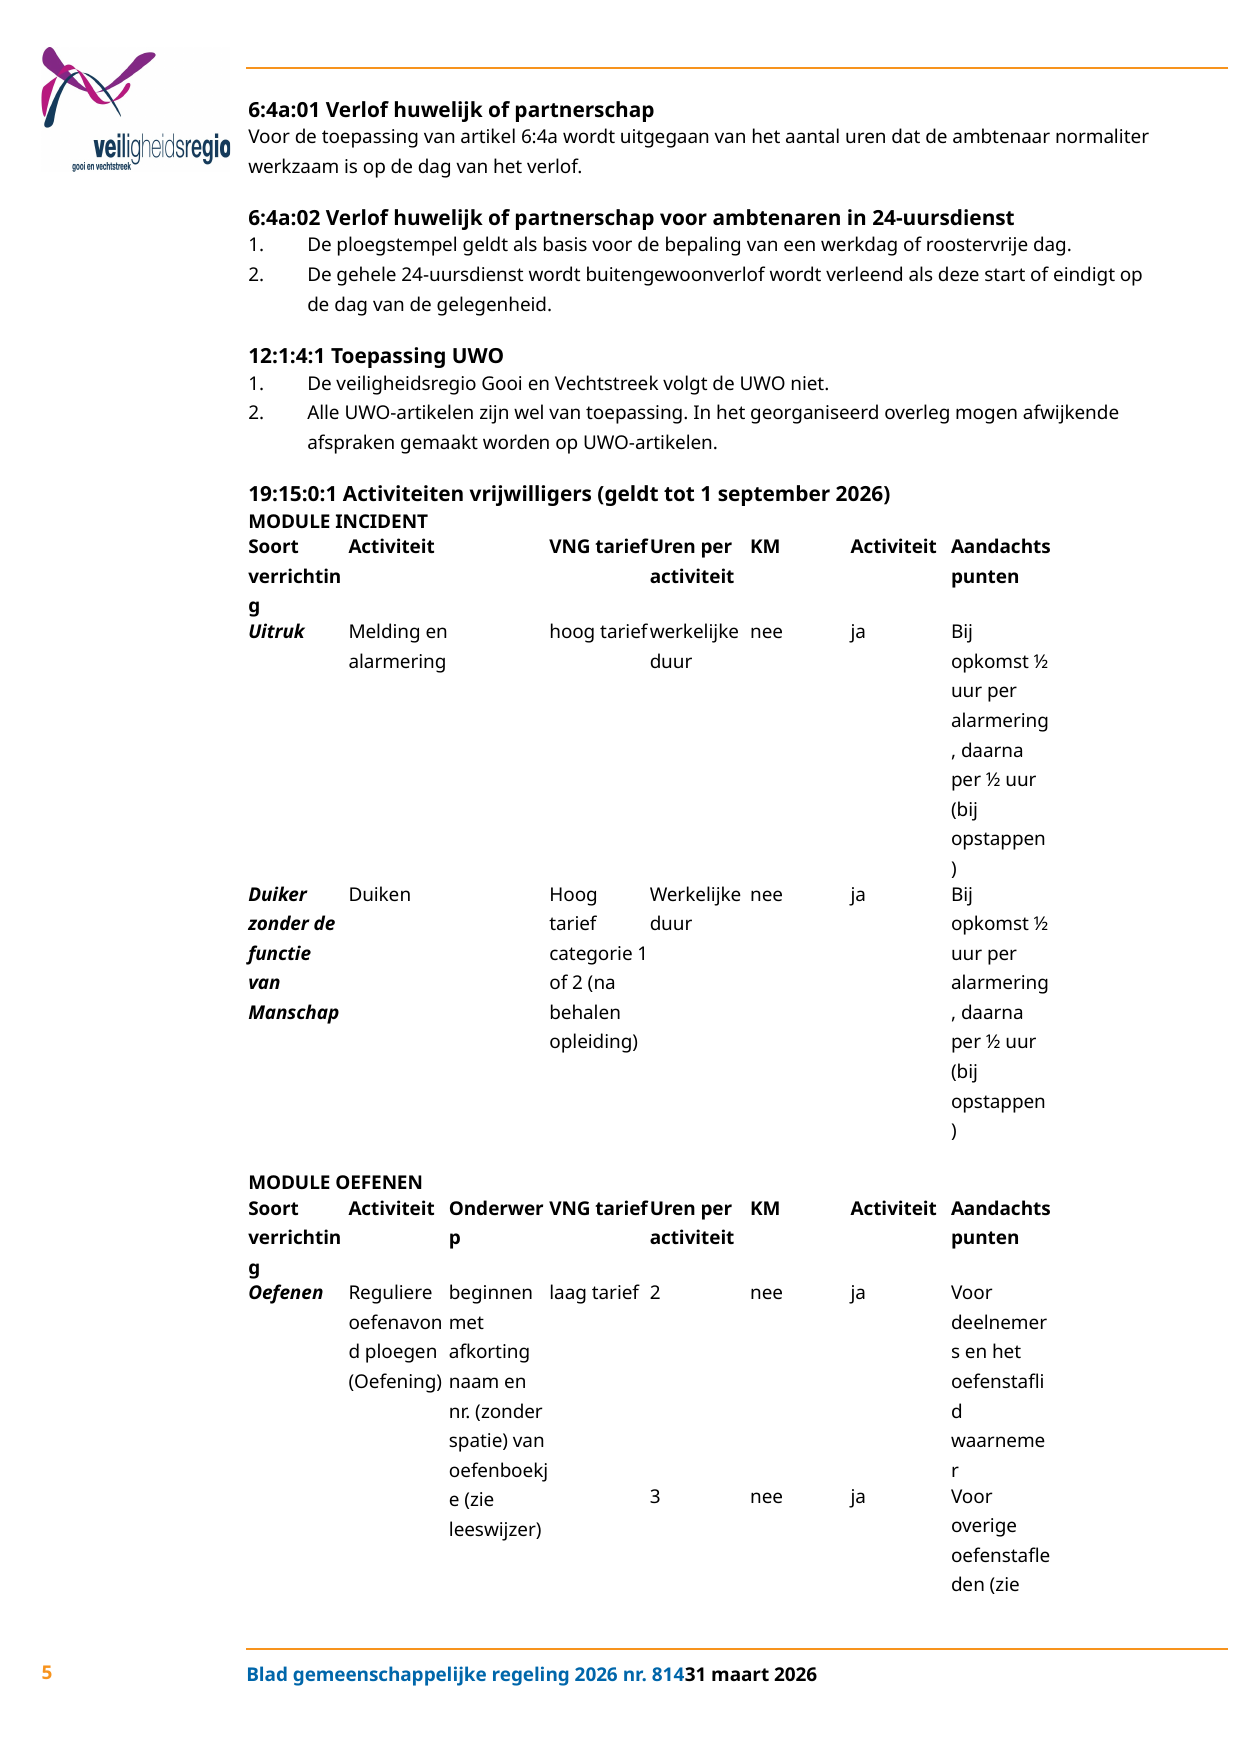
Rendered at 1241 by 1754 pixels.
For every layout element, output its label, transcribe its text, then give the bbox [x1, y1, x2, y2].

table_cell Activiteit [348, 534, 449, 618]
table_cell VNG tarief [549, 1195, 649, 1279]
table_cell Werkelijke duur [650, 881, 750, 1143]
table_cell Activiteit [850, 534, 951, 618]
text 19:15:0:1 Activiteiten vrijwilligers (geldt tot 1 september 2026) [248, 479, 1152, 508]
table_cell nee [750, 1280, 850, 1483]
table_cell Onderwerp [449, 1195, 549, 1279]
table_cell [449, 881, 549, 1143]
table_cell Soort verrichting [248, 534, 348, 618]
table_cell Soort verrichting [248, 1195, 348, 1279]
table_cell Activiteit [348, 1195, 449, 1279]
table_cell [1051, 907, 1152, 1143]
table_cell Reguliere oefenavond ploegen (Oefening) [348, 1280, 449, 1597]
table_header MODULE INCIDENT [248, 508, 1051, 533]
table_cell Uren per activiteit [650, 1195, 750, 1279]
table_cell Uren per activiteit [650, 534, 750, 618]
table_cell Activiteit [850, 1195, 951, 1279]
table_cell ja [850, 881, 951, 1143]
list De ploegstempel geldt als basis voor de bepaling van een werkdag of roostervrije dag. [248, 232, 1152, 257]
table_cell Voor overige oefenstafleden (zie [951, 1483, 1051, 1597]
table_cell Voor deelnemers en het oefenstaflid waarnemer [951, 1280, 1051, 1483]
list De gehele 24-uursdienst wordt buitengewoonverlof wordt verleend als deze start of eindigt op de dag van de gelegenheid. [248, 261, 1152, 317]
table_cell werkelijke duur [650, 619, 750, 881]
table_cell Uitruk [248, 619, 348, 881]
table_cell KM [750, 534, 850, 618]
table_cell [248, 1143, 1051, 1169]
table_cell Aandachtspunten [951, 1195, 1051, 1279]
text 6:4a:02 Verlof huwelijk of partnerschap voor ambtenaren in 24-uursdienst [248, 203, 1152, 232]
table_cell Hoog tarief categorie 1 of 2 (na behalen opleiding) [549, 881, 649, 1143]
table_cell Bij opkomst ½ uur per alarmering, daarna per ½ uur (bij opstappen) [951, 619, 1051, 881]
table_cell ja [850, 1483, 951, 1597]
list Alle UWO-artikelen zijn wel van toepassing. In het georganiseerd overleg mogen afwijkende afspraken gemaakt worden op UWO-artikelen. [248, 399, 1152, 454]
table_cell [449, 534, 549, 618]
picture [41, 47, 231, 172]
table_cell ja [850, 619, 951, 881]
text 6:4a:01 Verlof huwelijk of partnerschap [248, 95, 1152, 123]
table_cell Aandachtspunten [951, 534, 1051, 618]
table_cell MODULE OEFENEN [248, 1169, 1051, 1195]
table_cell 2 [650, 1280, 750, 1483]
table_cell Duiken [348, 881, 449, 1143]
table_cell beginnen met afkorting naam en nr. (zonder spatie) van oefenboekje (zie leeswijzer) [449, 1280, 549, 1597]
table_cell 3 [650, 1483, 750, 1597]
table_cell Bij opkomst ½ uur per alarmering, daarna per ½ uur (bij opstappen) [951, 881, 1051, 1143]
text 12:1:4:1 Toepassing UWO [248, 341, 1152, 370]
table_cell nee [750, 1483, 850, 1597]
table_cell laag tarief [549, 1280, 649, 1597]
table_cell Duiker zonder de functie van Manschap [248, 881, 348, 1143]
table_cell KM [750, 1195, 850, 1279]
table_cell ja [850, 1280, 951, 1483]
table_cell Oefenen [248, 1280, 348, 1597]
table_cell [449, 619, 549, 881]
table_cell nee [750, 619, 850, 881]
table_cell VNG tarief [549, 534, 649, 618]
list De veiligheidsregio Gooi en Vechtstreek volgt de UWO niet. [248, 370, 1152, 395]
text Voor de toepassing van artikel 6:4a wordt uitgegaan van het aantal uren dat de ambtenaar normaliter werkzaam is op de dag van het verlof. [248, 123, 1152, 178]
table_cell Melding en alarmering [348, 619, 449, 881]
table_cell nee [750, 881, 850, 1143]
table_cell hoog tarief [549, 619, 649, 881]
